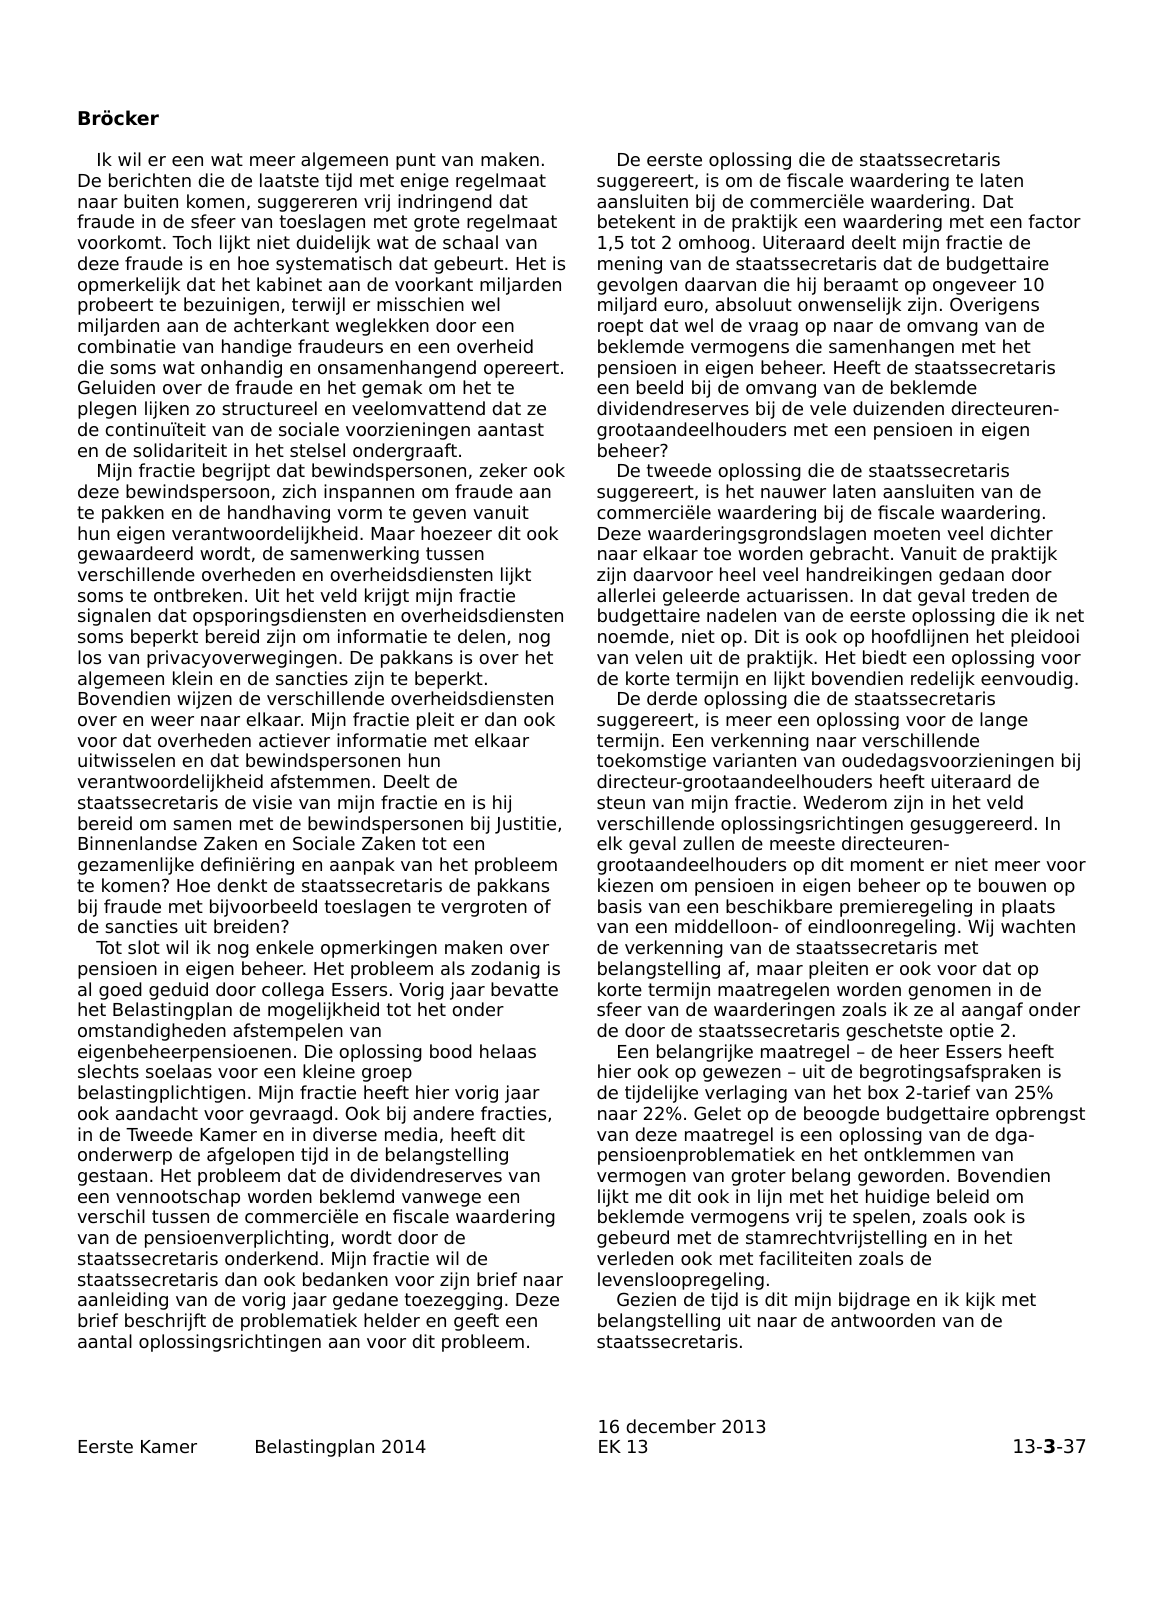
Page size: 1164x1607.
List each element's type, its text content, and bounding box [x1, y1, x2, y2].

text De derde oplossing die de staatssecretaris suggereert, is meer een oplossing voor de lange termijn. Een verkenning naar verschillende toekomstige varianten van oudedagsvoorzieningen bij directeur-grootaandeelhouders heeft uiteraard de steun van mijn fractie. Wederom zijn in het veld verschillende oplossingsrichtingen gesuggereerd. In elk geval zullen de meeste directeuren-grootaandeelhouders op dit moment er niet meer voor kiezen om pensioen in eigen beheer op te bouwen op basis van een beschikbare premieregeling in plaats van een middelloon- of eindloonregeling. Wij wachten de verkenning van de staatssecretaris met belangstelling af, maar pleiten er ook voor dat op korte termijn maatregelen worden genomen in de sfeer van de waarderingen zoals ik ze al aangaf onder de door de staatssecretaris geschetste optie 2. [596, 689, 1087, 1042]
text De tweede oplossing die de staatssecretaris suggereert, is het nauwer laten aansluiten van de commerciële waardering bij de fiscale waardering. Deze waarderingsgrondslagen moeten veel dichter naar elkaar toe worden gebracht. Vanuit de praktijk zijn daarvoor heel veel handreikingen gedaan door allerlei geleerde actuarissen. In dat geval treden de budgettaire nadelen van de eerste oplossing die ik net noemde, niet op. Dit is ook op hoofdlijnen het pleidooi van velen uit de praktijk. Het biedt een oplossing voor de korte termijn en lijkt bovendien redelijk eenvoudig. [596, 461, 1087, 689]
text Ik wil er een wat meer algemeen punt van maken. De berichten die de laatste tijd met enige regelmaat naar buiten komen, suggereren vrij indringend dat fraude in de sfeer van toeslagen met grote regelmaat voorkomt. Toch lijkt niet duidelijk wat de schaal van deze fraude is en hoe systematisch dat gebeurt. Het is opmerkelijk dat het kabinet aan de voorkant miljarden probeert te bezuinigen, terwijl er misschien wel miljarden aan de achterkant weglekken door een combinatie van handige fraudeurs en een overheid die soms wat onhandig en onsamenhangend opereert. Geluiden over de fraude en het gemak om het te plegen lijken zo structureel en veelomvattend dat ze de continuïteit van de sociale voorzieningen aantast en de solidariteit in het stelsel ondergraaft. [77, 150, 567, 461]
text Mijn fractie begrijpt dat bewindspersonen, zeker ook deze bewindspersoon, zich inspannen om fraude aan te pakken en de handhaving vorm te geven vanuit hun eigen verantwoordelijkheid. Maar hoezeer dit ook gewaardeerd wordt, de samenwerking tussen verschillende overheden en overheidsdiensten lijkt soms te ontbreken. Uit het veld krijgt mijn fractie signalen dat opsporingsdiensten en overheidsdiensten soms beperkt bereid zijn om informatie te delen, nog los van privacyoverwegingen. De pakkans is over het algemeen klein en de sancties zijn te beperkt. Bovendien wijzen de verschillende overheidsdiensten over en weer naar elkaar. Mijn fractie pleit er dan ook voor dat overheden actiever informatie met elkaar uitwisselen en dat bewindspersonen hun verantwoordelijkheid afstemmen. Deelt de staatssecretaris de visie van mijn fractie en is hij bereid om samen met de bewindspersonen bij Justitie, Binnenlandse Zaken en Sociale Zaken tot een gezamenlijke definiëring en aanpak van het probleem te komen? Hoe denkt de staatssecretaris de pakkans bij fraude met bijvoorbeeld toeslagen te vergroten of de sancties uit breiden? [77, 461, 567, 938]
text Gezien de tijd is dit mijn bijdrage en ik kijk met belangstelling uit naar de antwoorden van de staatssecretaris. [596, 1290, 1087, 1352]
text De eerste oplossing die de staatssecretaris suggereert, is om de fiscale waardering te laten aansluiten bij de commerciële waardering. Dat betekent in de praktijk een waardering met een factor 1,5 tot 2 omhoog. Uiteraard deelt mijn fractie de mening van de staatssecretaris dat de budgettaire gevolgen daarvan die hij beraamt op ongeveer 10 miljard euro, absoluut onwenselijk zijn. Overigens roept dat wel de vraag op naar de omvang van de beklemde vermogens die samenhangen met het pensioen in eigen beheer. Heeft de staatssecretaris een beeld bij de omvang van de beklemde dividendreserves bij de vele duizenden directeuren-grootaandeelhouders met een pensioen in eigen beheer? [596, 150, 1087, 461]
text Een belangrijke maatregel – de heer Essers heeft hier ook op gewezen – uit de begrotingsafspraken is de tijdelijke verlaging van het box 2-tarief van 25% naar 22%. Gelet op de beoogde budgettaire opbrengst van deze maatregel is een oplossing van de dga-pensioenproblematiek en het ontklemmen van vermogen van groter belang geworden. Bovendien lijkt me dit ook in lijn met het huidige beleid om beklemde vermogens vrij te spelen, zoals ook is gebeurd met de stamrechtvrijstelling en in het verleden ook met faciliteiten zoals de levensloopregeling. [596, 1042, 1087, 1290]
text Tot slot wil ik nog enkele opmerkingen maken over pensioen in eigen beheer. Het probleem als zodanig is al goed geduid door collega Essers. Vorig jaar bevatte het Belastingplan de mogelijkheid tot het onder omstandigheden afstempelen van eigenbeheerpensioenen. Die oplossing bood helaas slechts soelaas voor een kleine groep belastingplichtigen. Mijn fractie heeft hier vorig jaar ook aandacht voor gevraagd. Ook bij andere fracties, in de Tweede Kamer en in diverse media, heeft dit onderwerp de afgelopen tijd in de belangstelling gestaan. Het probleem dat de dividendreserves van een vennootschap worden beklemd vanwege een verschil tussen de commerciële en fiscale waardering van de pensioenverplichting, wordt door de staatssecretaris onderkend. Mijn fractie wil de staatssecretaris dan ook bedanken voor zijn brief naar aanleiding van de vorig jaar gedane toezegging. Deze brief beschrijft de problematiek helder en geeft een aantal oplossingsrichtingen aan voor dit probleem. [77, 938, 567, 1352]
